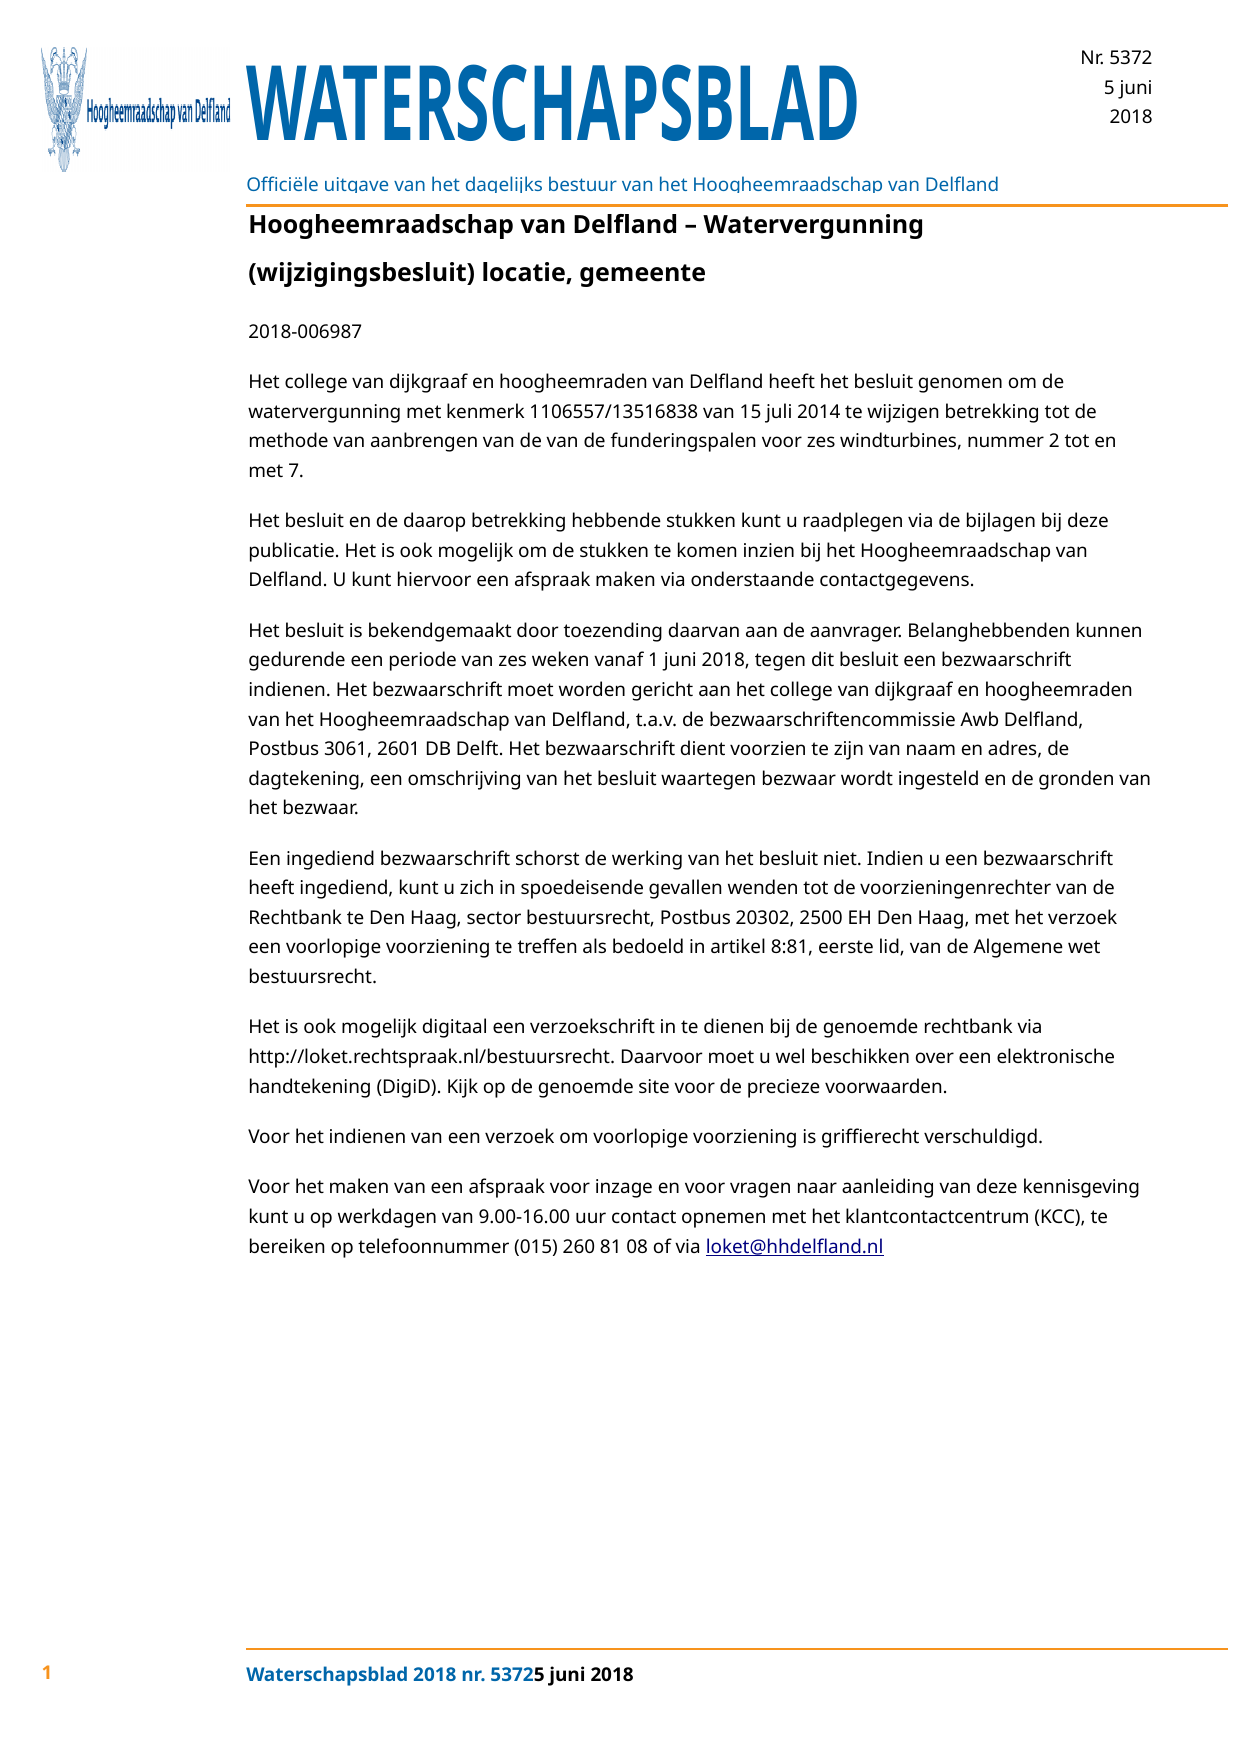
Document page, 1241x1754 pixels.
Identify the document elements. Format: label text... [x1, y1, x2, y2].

text Het is ook mogelijk digitaal een verzoekschrift in te dienen bij de genoemde rechtbank via http://loket.rechtspraak.nl/bestuursrecht. Daarvoor moet u wel beschikken over een elektronische handtekening (DigiD). Kijk op de genoemde site voor de precieze voorwaarden. [248, 1014, 1152, 1099]
text Hoogheemraadschap van Delfland – Watervergunning (wijzigingsbesluit) locatie, gemeente [248, 207, 1152, 288]
text Voor het maken van een afspraak voor inzage en voor vragen naar aanleiding van deze kennisgeving kunt u op werkdagen van 9.00-16.00 uur contact opnemen met het klantcontactcentrum (KCC), te bereiken op telefoonnummer (015) 260 81 08 of via loket@hhdelfland.nl [248, 1174, 1152, 1259]
picture [41, 47, 231, 172]
text Een ingediend bezwaarschrift schorst de werking van het besluit niet. Indien u een bezwaarschrift heeft ingediend, kunt u zich in spoedeisende gevallen wenden tot de voorzieningenrechter van de Rechtbank te Den Haag, sector bestuursrecht, Postbus 20302, 2500 EH Den Haag, met het verzoek een voorlopige voorziening te treffen als bedoeld in artikel 8:81, eerste lid, van de Algemene wet bestuursrecht. [248, 845, 1152, 989]
text Het college van dijkgraaf en hoogheemraden van Delfland heeft het besluit genomen om de watervergunning met kenmerk 1106557/13516838 van 15 juli 2014 te wijzigen betrekking tot de methode van aanbrengen van de van de funderingspalen voor zes windturbines, nummer 2 tot en met 7. [248, 368, 1152, 483]
text Het besluit en de daarop betrekking hebbende stukken kunt u raadplegen via de bijlagen bij deze publicatie. Het is ook mogelijk om de stukken te komen inzien bij het Hoogheemraadschap van Delfland. U kunt hiervoor een afspraak maken via onderstaande contactgegevens. [248, 507, 1152, 592]
text Het besluit is bekendgemaakt door toezending daarvan aan de aanvrager. Belanghebbenden kunnen gedurende een periode van zes weken vanaf 1 juni 2018, tegen dit besluit een bezwaarschrift indienen. Het bezwaarschrift moet worden gericht aan het college van dijkgraaf en hoogheemraden van het Hoogheemraadschap van Delfland, t.a.v. de bezwaarschriftencommissie Awb Delfland, Postbus 3061, 2601 DB Delft. Het bezwaarschrift dient voorzien te zijn van naam en adres, de dagtekening, een omschrijving van het besluit waartegen bezwaar wordt ingesteld en de gronden van het bezwaar. [248, 617, 1152, 820]
text Voor het indienen van een verzoek om voorlopige voorziening is griffierecht verschuldigd. [248, 1123, 1152, 1149]
text 2018-006987 [248, 318, 1152, 344]
